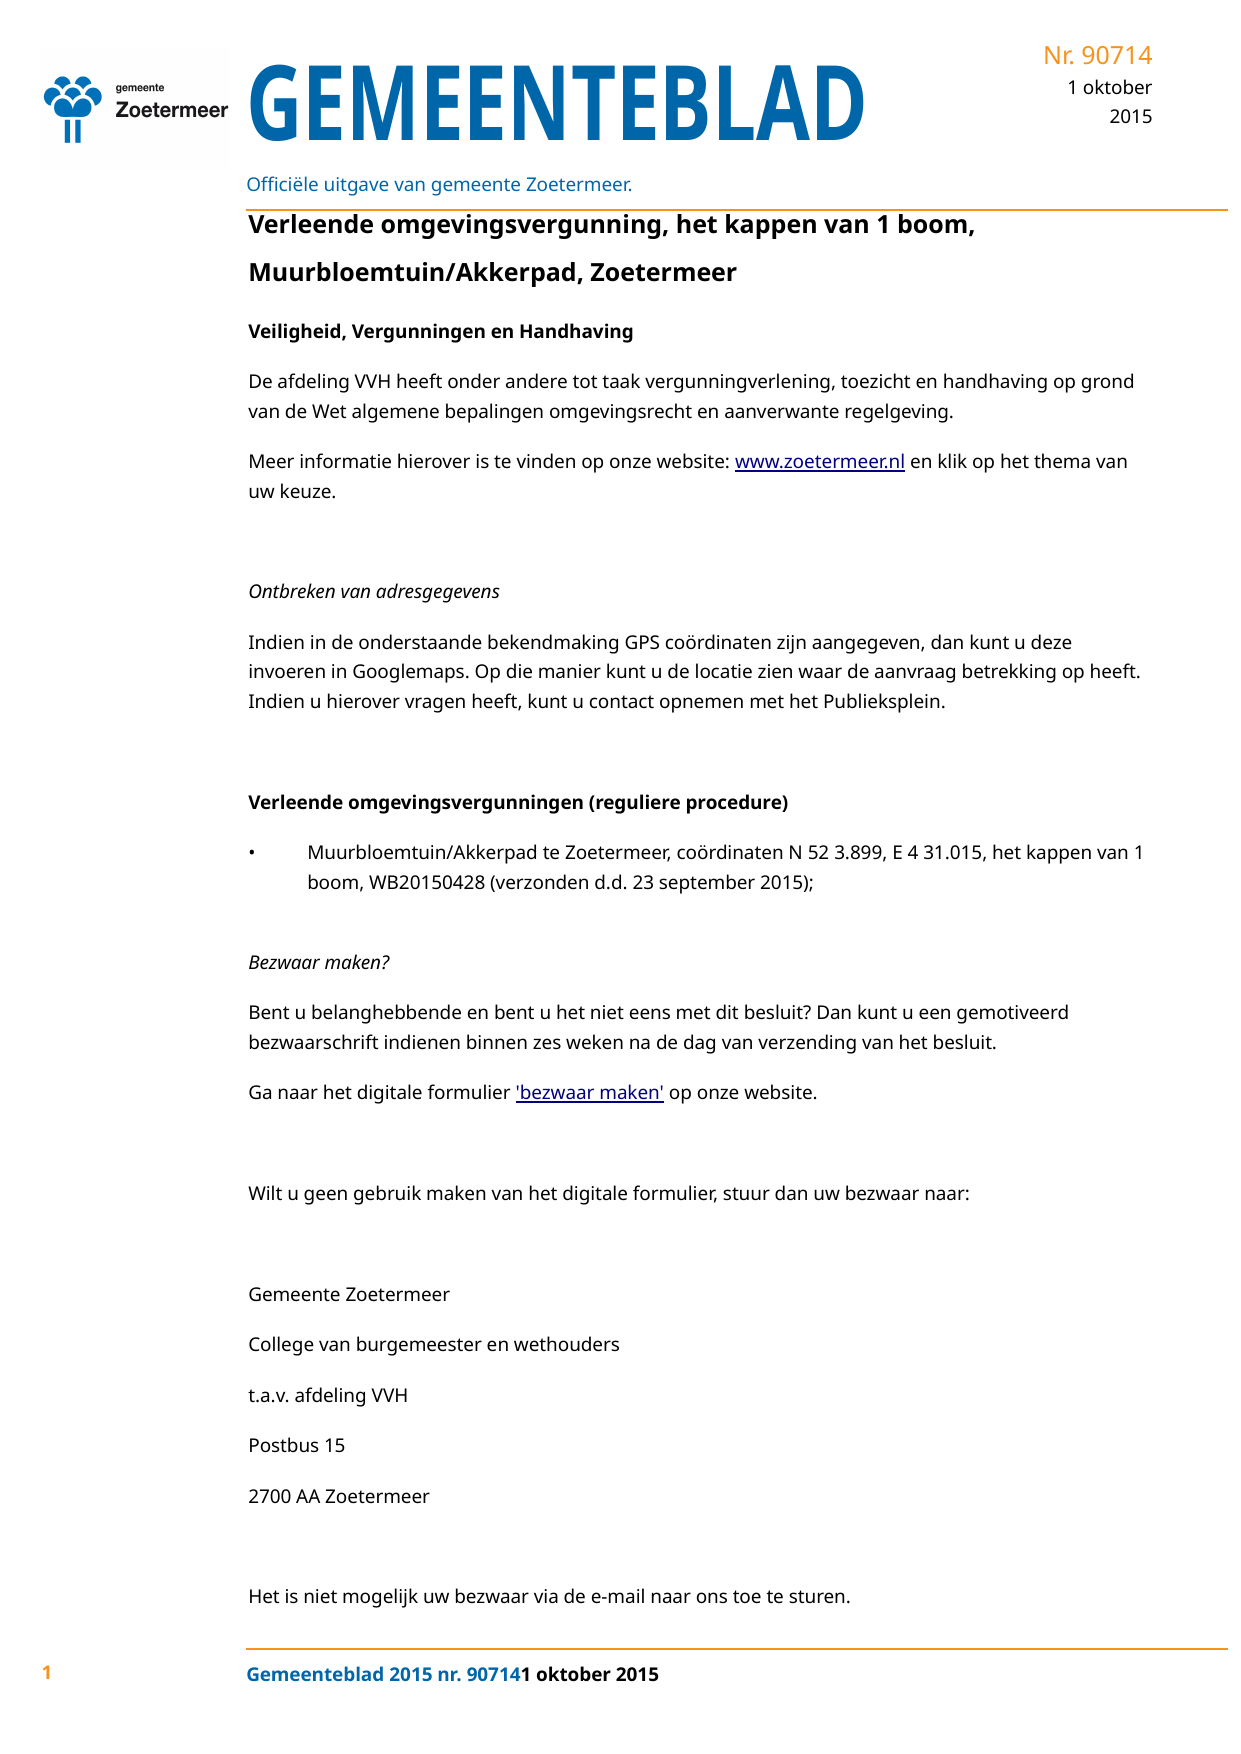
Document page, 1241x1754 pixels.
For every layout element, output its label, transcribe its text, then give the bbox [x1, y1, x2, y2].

text De afdeling VVH heeft onder andere tot taak vergunningverlening, toezicht en handhaving op grond van de Wet algemene bepalingen omgevingsrecht en aanverwante regelgeving. [248, 368, 1152, 424]
text t.a.v. afdeling VVH [248, 1382, 1152, 1408]
list Muurbloemtuin/Akkerpad te Zoetermeer, coördinaten N 52 3.899, E 4 31.015, het kappen van 1 boom, WB20150428 (verzonden d.d. 23 september 2015); [248, 839, 1152, 895]
text College van burgemeester en wethouders [248, 1332, 1152, 1357]
text Postbus 15 [248, 1432, 1152, 1458]
text Verleende omgevingsvergunningen (reguliere procedure) [248, 789, 1152, 815]
picture [41, 47, 231, 172]
text 2700 AA Zoetermeer [248, 1483, 1152, 1509]
text Wilt u geen gebruik maken van het digitale formulier, stuur dan uw bezwaar naar: [248, 1180, 1152, 1206]
text Verleende omgevingsvergunning, het kappen van 1 boom, Muurbloemtuin/Akkerpad, Zoetermeer [248, 211, 1152, 288]
text Veiligheid, Vergunningen en Handhaving [248, 318, 1152, 344]
text Indien in de onderstaande bekendmaking GPS coördinaten zijn aangegeven, dan kunt u deze invoeren in Googlemaps. Op die manier kunt u de locatie zien waar de aanvraag betrekking op heeft. Indien u hierover vragen heeft, kunt u contact opnemen met het Publieksplein. [248, 629, 1152, 714]
text Ontbreken van adresgegevens [248, 579, 1152, 604]
text Meer informatie hierover is te vinden op onze website: www.zoetermeer.nl en klik op het thema van uw keuze. [248, 448, 1152, 504]
text Het is niet mogelijk uw bezwaar via de e-mail naar ons toe te sturen. [248, 1584, 1152, 1609]
text Bezwaar maken? [248, 949, 1152, 975]
text Gemeente Zoetermeer [248, 1281, 1152, 1307]
text Ga naar het digitale formulier 'bezwaar maken' op onze website. [248, 1079, 1152, 1105]
text Bent u belanghebbende en bent u het niet eens met dit besluit? Dan kunt u een gemotiveerd bezwaarschrift indienen binnen zes weken na de dag van verzending van het besluit. [248, 999, 1152, 1055]
